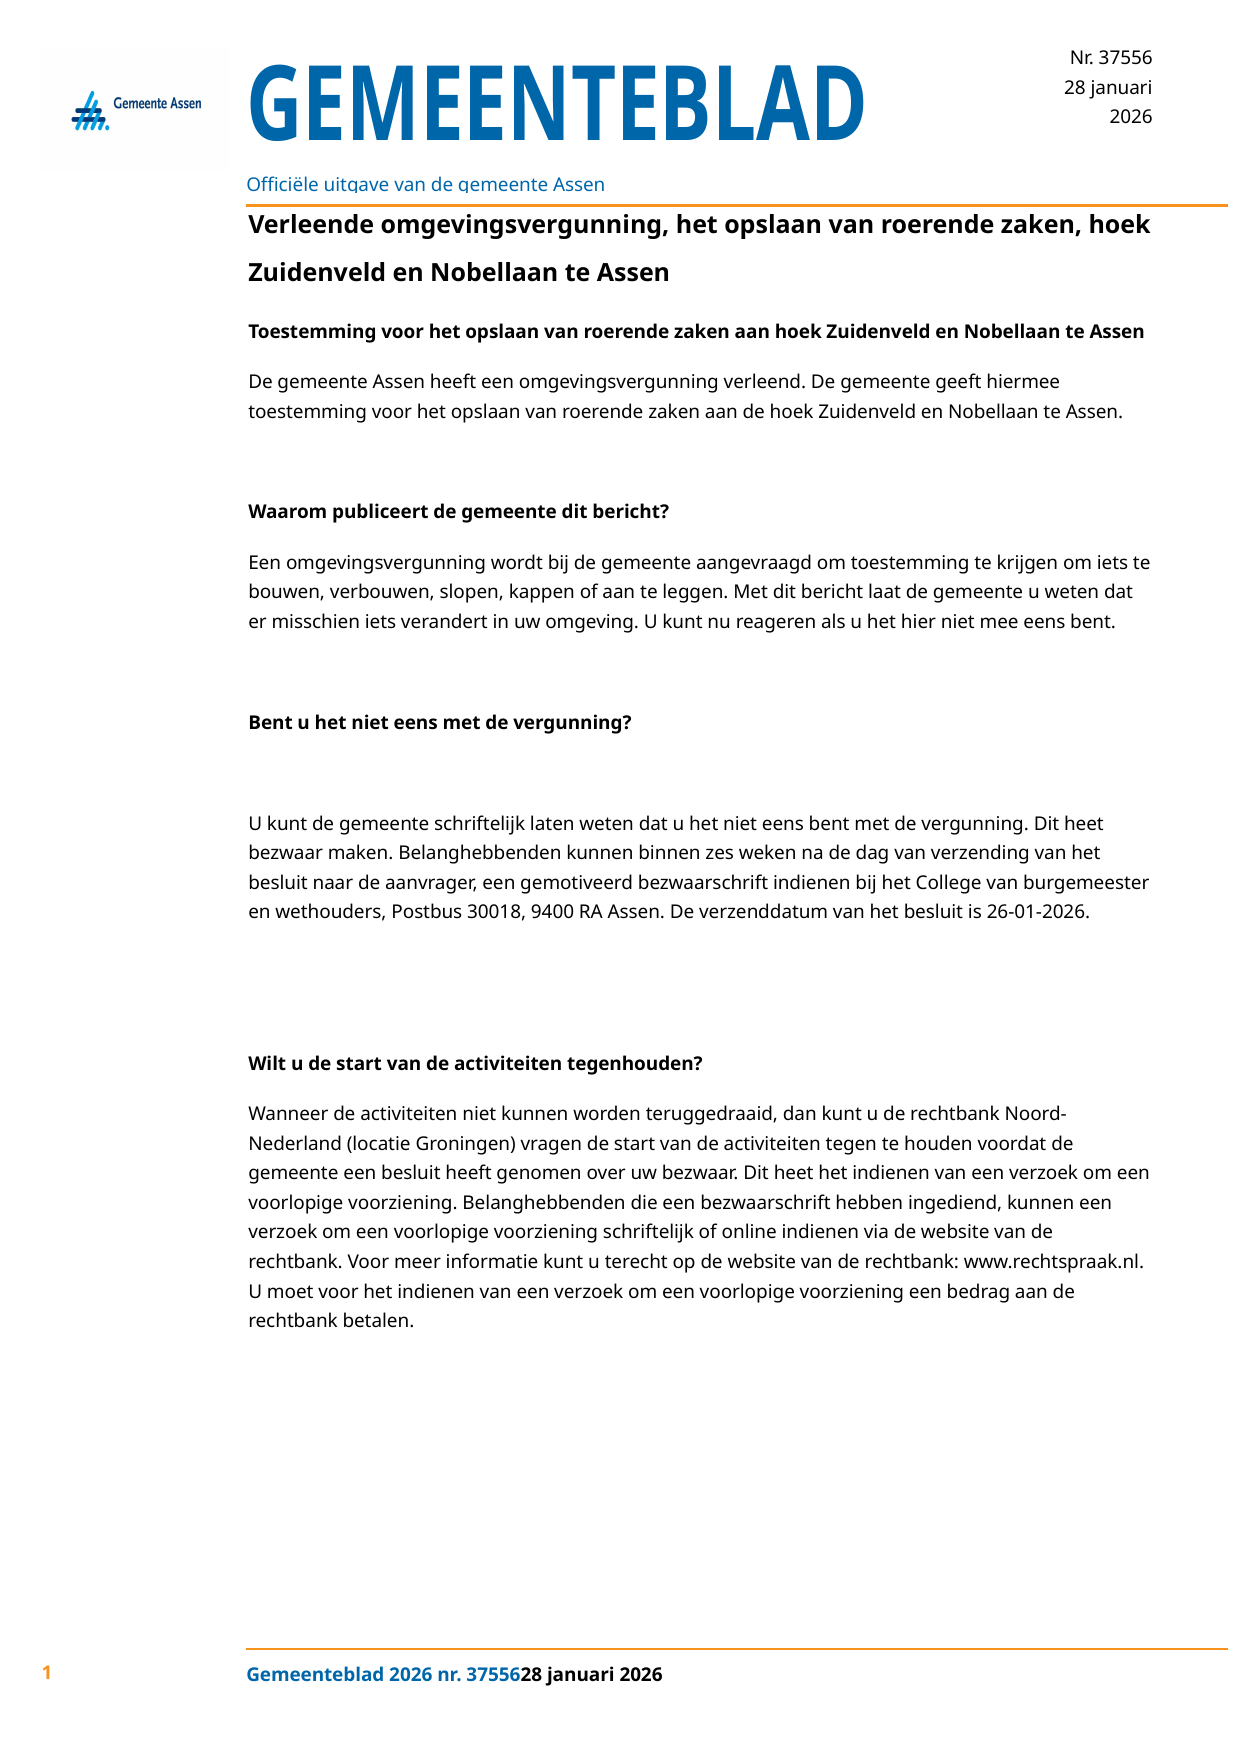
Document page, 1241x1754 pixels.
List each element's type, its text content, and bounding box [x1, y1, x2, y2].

text U kunt de gemeente schriftelijk laten weten dat u het niet eens bent met de vergunning. Dit heet bezwaar maken. Belanghebbenden kunnen binnen zes weken na de dag van verzending van het besluit naar de aanvrager, een gemotiveerd bezwaarschrift indienen bij het College van burgemeester en wethouders, Postbus 30018, 9400 RA Assen. De verzenddatum van het besluit is 26-01-2026. [248, 810, 1152, 924]
text Verleende omgevingsvergunning, het opslaan van roerende zaken, hoek Zuidenveld en Nobellaan te Assen [248, 207, 1152, 288]
text Wanneer de activiteiten niet kunnen worden teruggedraaid, dan kunt u de rechtbank Noord-Nederland (locatie Groningen) vragen de start van de activiteiten tegen te houden voordat de gemeente een besluit heeft genomen over uw bezwaar. Dit heet het indienen van een verzoek om een voorlopige voorziening. Belanghebbenden die een bezwaarschrift hebben ingediend, kunnen een verzoek om een voorlopige voorziening schriftelijk of online indienen via de website van de rechtbank. Voor meer informatie kunt u terecht op de website van de rechtbank: www.rechtspraak.nl. U moet voor het indienen van een verzoek om een voorlopige voorziening een bedrag aan de rechtbank betalen. [248, 1100, 1152, 1333]
text Bent u het niet eens met de vergunning? [248, 709, 1152, 735]
text Wilt u de start van de activiteiten tegenhouden? [248, 1050, 1152, 1076]
text De gemeente Assen heeft een omgevingsvergunning verleend. De gemeente geeft hiermee toestemming voor het opslaan van roerende zaken aan de hoek Zuidenveld en Nobellaan te Assen. [248, 368, 1152, 424]
text Een omgevingsvergunning wordt bij de gemeente aangevraagd om toestemming te krijgen om iets te bouwen, verbouwen, slopen, kappen of aan te leggen. Met dit bericht laat de gemeente u weten dat er misschien iets verandert in uw omgeving. U kunt nu reageren als u het hier niet mee eens bent. [248, 549, 1152, 634]
text Waarom publiceert de gemeente dit bericht? [248, 499, 1152, 524]
picture [41, 47, 231, 172]
text Toestemming voor het opslaan van roerende zaken aan hoek Zuidenveld en Nobellaan te Assen [248, 318, 1152, 344]
